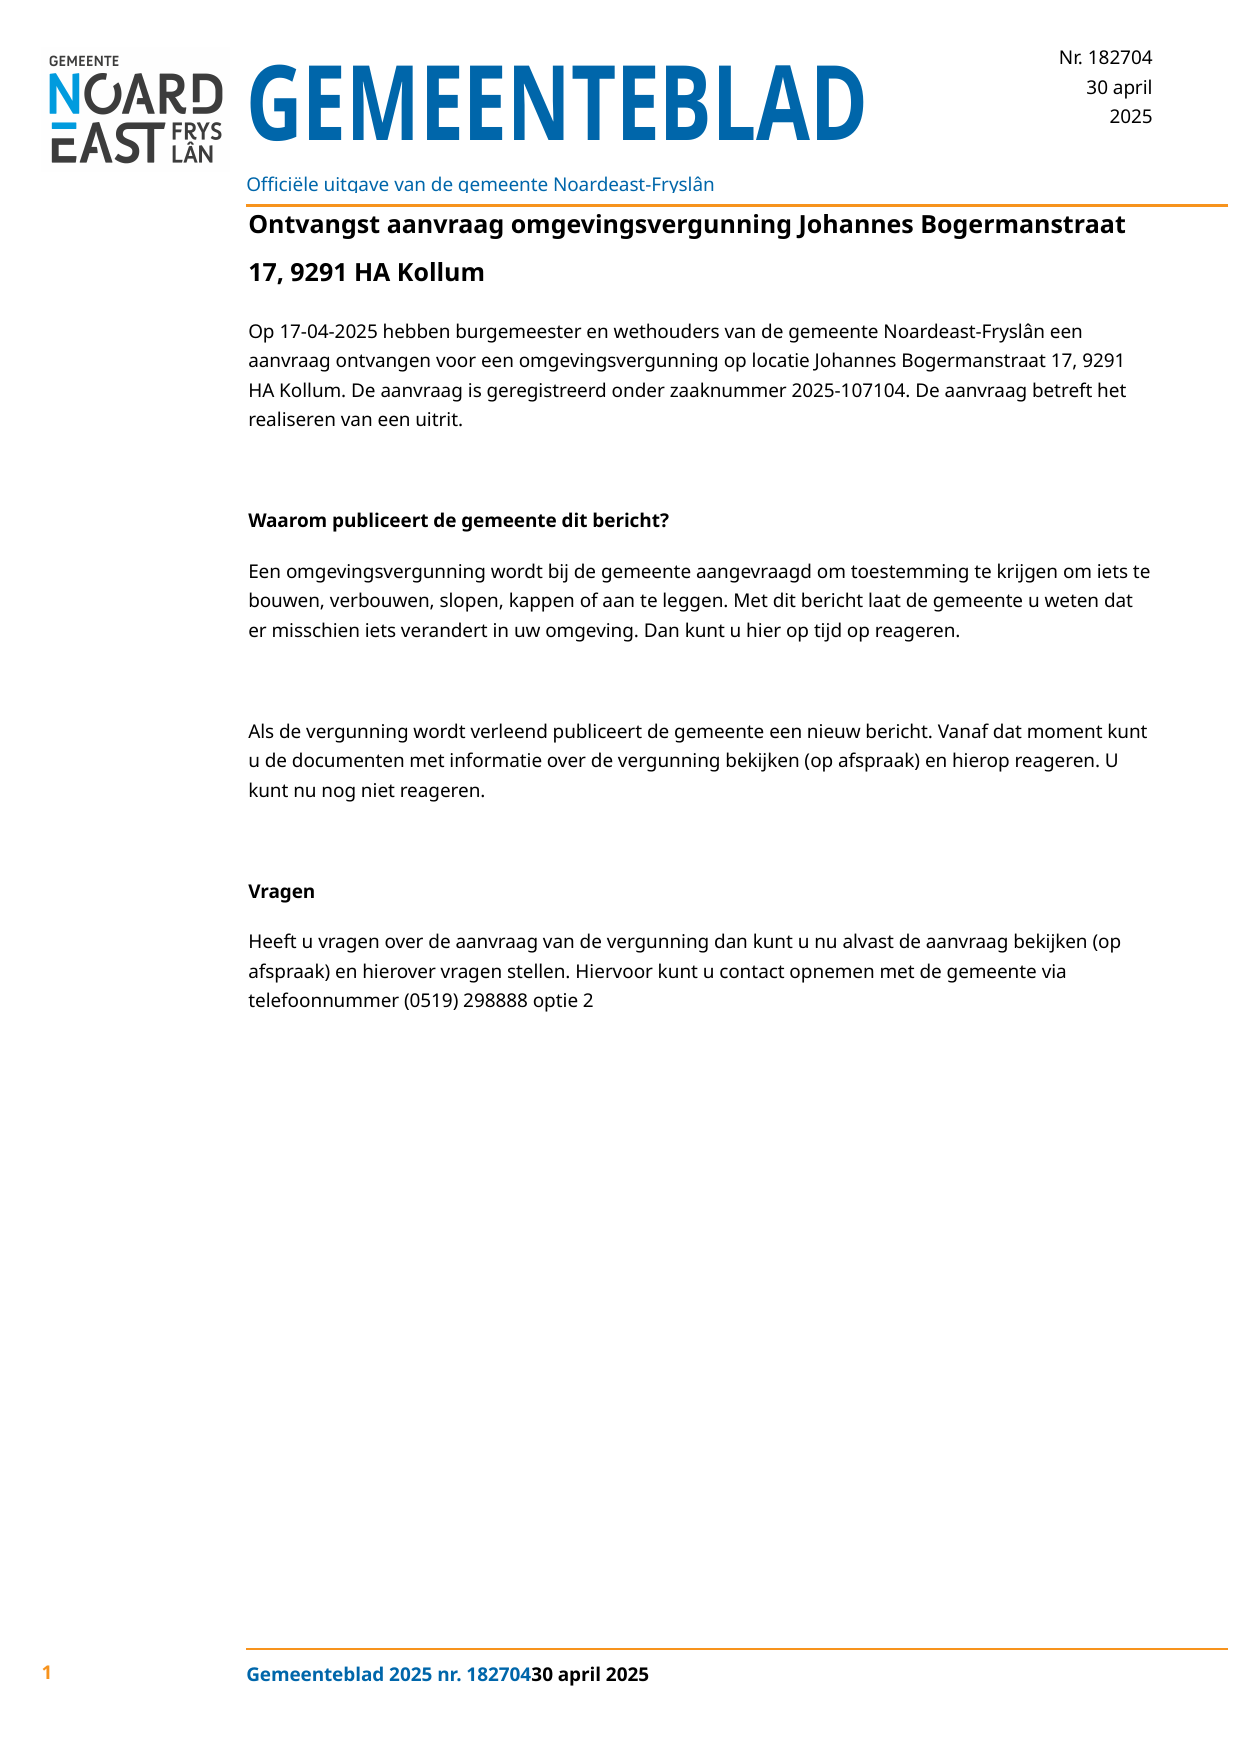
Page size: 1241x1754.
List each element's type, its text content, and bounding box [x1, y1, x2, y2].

picture [41, 47, 231, 172]
text Heeft u vragen over de aanvraag van de vergunning dan kunt u nu alvast de aanvraag bekijken (op afspraak) en hierover vragen stellen. Hiervoor kunt u contact opnemen met de gemeente via telefoonnummer (0519) 298888 optie 2 [248, 928, 1152, 1013]
text Vragen [248, 878, 1152, 904]
text Ontvangst aanvraag omgevingsvergunning Johannes Bogermanstraat 17, 9291 HA Kollum [248, 207, 1152, 288]
text Als de vergunning wordt verleend publiceert de gemeente een nieuw bericht. Vanaf dat moment kunt u de documenten met informatie over de vergunning bekijken (op afspraak) en hierop reageren. U kunt nu nog niet reageren. [248, 718, 1152, 803]
text Een omgevingsvergunning wordt bij de gemeente aangevraagd om toestemming te krijgen om iets te bouwen, verbouwen, slopen, kappen of aan te leggen. Met dit bericht laat de gemeente u weten dat er misschien iets verandert in uw omgeving. Dan kunt u hier op tijd op reageren. [248, 558, 1152, 643]
text Waarom publiceert de gemeente dit bericht? [248, 507, 1152, 533]
text Op 17-04-2025 hebben burgemeester en wethouders van de gemeente Noardeast-Fryslân een aanvraag ontvangen voor een omgevingsvergunning op locatie Johannes Bogermanstraat 17, 9291 HA Kollum. De aanvraag is geregistreerd onder zaaknummer 2025-107104. De aanvraag betreft het realiseren van een uitrit. [248, 318, 1152, 432]
